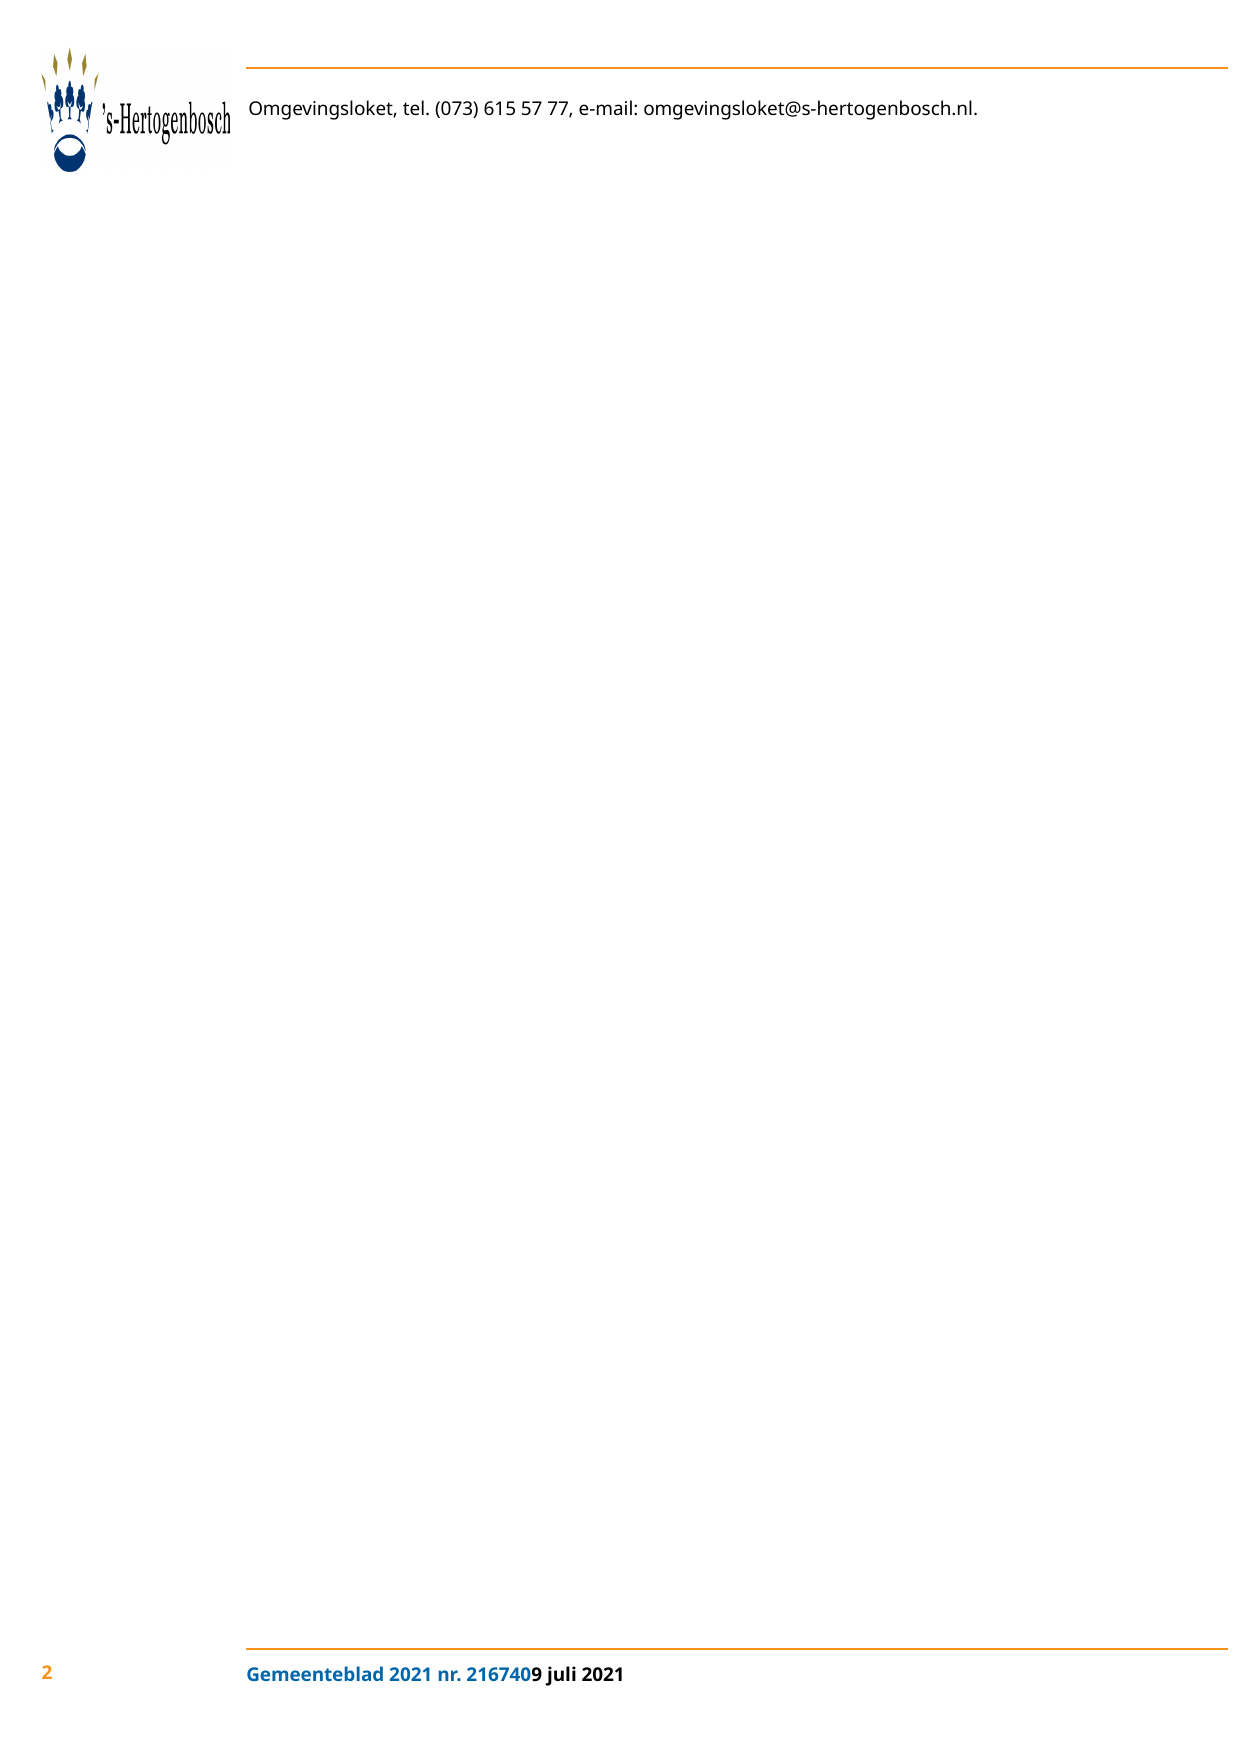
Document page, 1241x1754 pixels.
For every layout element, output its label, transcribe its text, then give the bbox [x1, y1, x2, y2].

picture [41, 47, 231, 172]
text Omgevingsloket, tel. (073) 615 57 77, e-mail: omgevingsloket@s-hertogenbosch.nl. [248, 95, 1152, 121]
